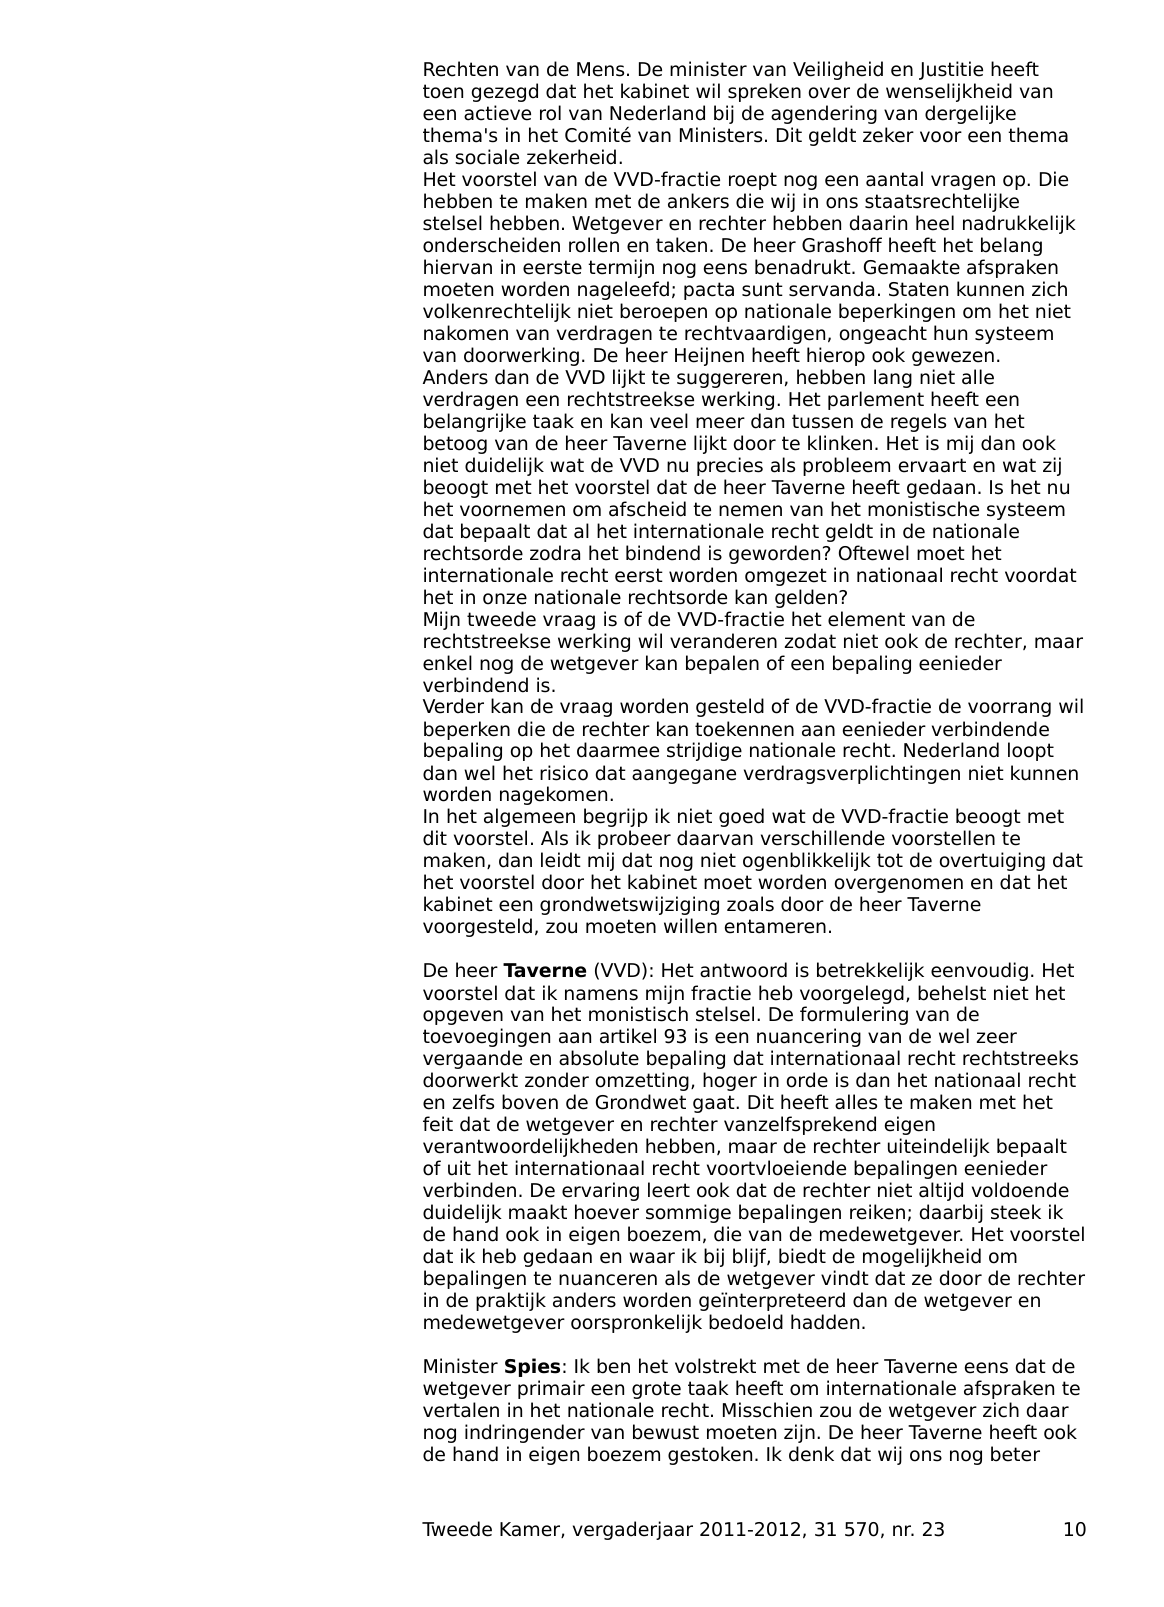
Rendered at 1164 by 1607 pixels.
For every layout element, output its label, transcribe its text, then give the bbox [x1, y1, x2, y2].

text In het algemeen begrijp ik niet goed wat de VVD-fractie beoogt met dit voorstel. Als ik probeer daarvan verschillende voorstellen te maken, dan leidt mij dat nog niet ogenblikkelijk tot de overtuiging dat het voorstel door het kabinet moet worden overgenomen en dat het kabinet een grondwetswijziging zoals door de heer Taverne voorgesteld, zou moeten willen entameren. [422, 806, 1087, 938]
text Verder kan de vraag worden gesteld of de VVD-fractie de voorrang wil beperken die de rechter kan toekennen aan eenieder verbindende bepaling op het daarmee strijdige nationale recht. Nederland loopt dan wel het risico dat aangegane verdragsverplichtingen niet kunnen worden nagekomen. [422, 696, 1087, 806]
text Rechten van de Mens. De minister van Veiligheid en Justitie heeft toen gezegd dat het kabinet wil spreken over de wenselijkheid van een actieve rol van Nederland bij de agendering van dergelijke thema's in het Comité van Ministers. Dit geldt zeker voor een thema als sociale zekerheid. [422, 59, 1087, 169]
text Minister Spies: Ik ben het volstrekt met de heer Taverne eens dat de wetgever primair een grote taak heeft om internationale afspraken te vertalen in het nationale recht. Misschien zou de wetgever zich daar nog indringender van bewust moeten zijn. De heer Taverne heeft ook de hand in eigen boezem gestoken. Ik denk dat wij ons nog beter [422, 1356, 1087, 1466]
text De heer Taverne (VVD): Het antwoord is betrekkelijk eenvoudig. Het voorstel dat ik namens mijn fractie heb voorgelegd, behelst niet het opgeven van het monistisch stelsel. De formulering van de toevoegingen aan artikel 93 is een nuancering van de wel zeer vergaande en absolute bepaling dat internationaal recht rechtstreeks doorwerkt zonder omzetting, hoger in orde is dan het nationaal recht en zelfs boven de Grondwet gaat. Dit heeft alles te maken met het feit dat de wetgever en rechter vanzelfsprekend eigen verantwoordelijkheden hebben, maar de rechter uiteindelijk bepaalt of uit het internationaal recht voortvloeiende bepalingen eenieder verbinden. De ervaring leert ook dat de rechter niet altijd voldoende duidelijk maakt hoever sommige bepalingen reiken; daarbij steek ik de hand ook in eigen boezem, die van de medewetgever. Het voorstel dat ik heb gedaan en waar ik bij blijf, biedt de mogelijkheid om bepalingen te nuanceren als de wetgever vindt dat ze door de rechter in de praktijk anders worden geïnterpreteerd dan de wetgever en medewetgever oorspronkelijk bedoeld hadden. [422, 960, 1087, 1334]
text Anders dan de VVD lijkt te suggereren, hebben lang niet alle verdragen een rechtstreekse werking. Het parlement heeft een belangrijke taak en kan veel meer dan tussen de regels van het betoog van de heer Taverne lijkt door te klinken. Het is mij dan ook niet duidelijk wat de VVD nu precies als probleem ervaart en wat zij beoogt met het voorstel dat de heer Taverne heeft gedaan. Is het nu het voornemen om afscheid te nemen van het monistische systeem dat bepaalt dat al het internationale recht geldt in de nationale rechtsorde zodra het bindend is geworden? Oftewel moet het internationale recht eerst worden omgezet in nationaal recht voordat het in onze nationale rechtsorde kan gelden? [422, 367, 1087, 608]
text Het voorstel van de VVD-fractie roept nog een aantal vragen op. Die hebben te maken met de ankers die wij in ons staatsrechtelijke stelsel hebben. Wetgever en rechter hebben daarin heel nadrukkelijk onderscheiden rollen en taken. De heer Grashoff heeft het belang hiervan in eerste termijn nog eens benadrukt. Gemaakte afspraken moeten worden nageleefd; pacta sunt servanda. Staten kunnen zich volkenrechtelijk niet beroepen op nationale beperkingen om het niet nakomen van verdragen te rechtvaardigen, ongeacht hun systeem van doorwerking. De heer Heijnen heeft hierop ook gewezen. [422, 169, 1087, 367]
text Mijn tweede vraag is of de VVD-fractie het element van de rechtstreekse werking wil veranderen zodat niet ook de rechter, maar enkel nog de wetgever kan bepalen of een bepaling eenieder verbindend is. [422, 608, 1087, 696]
